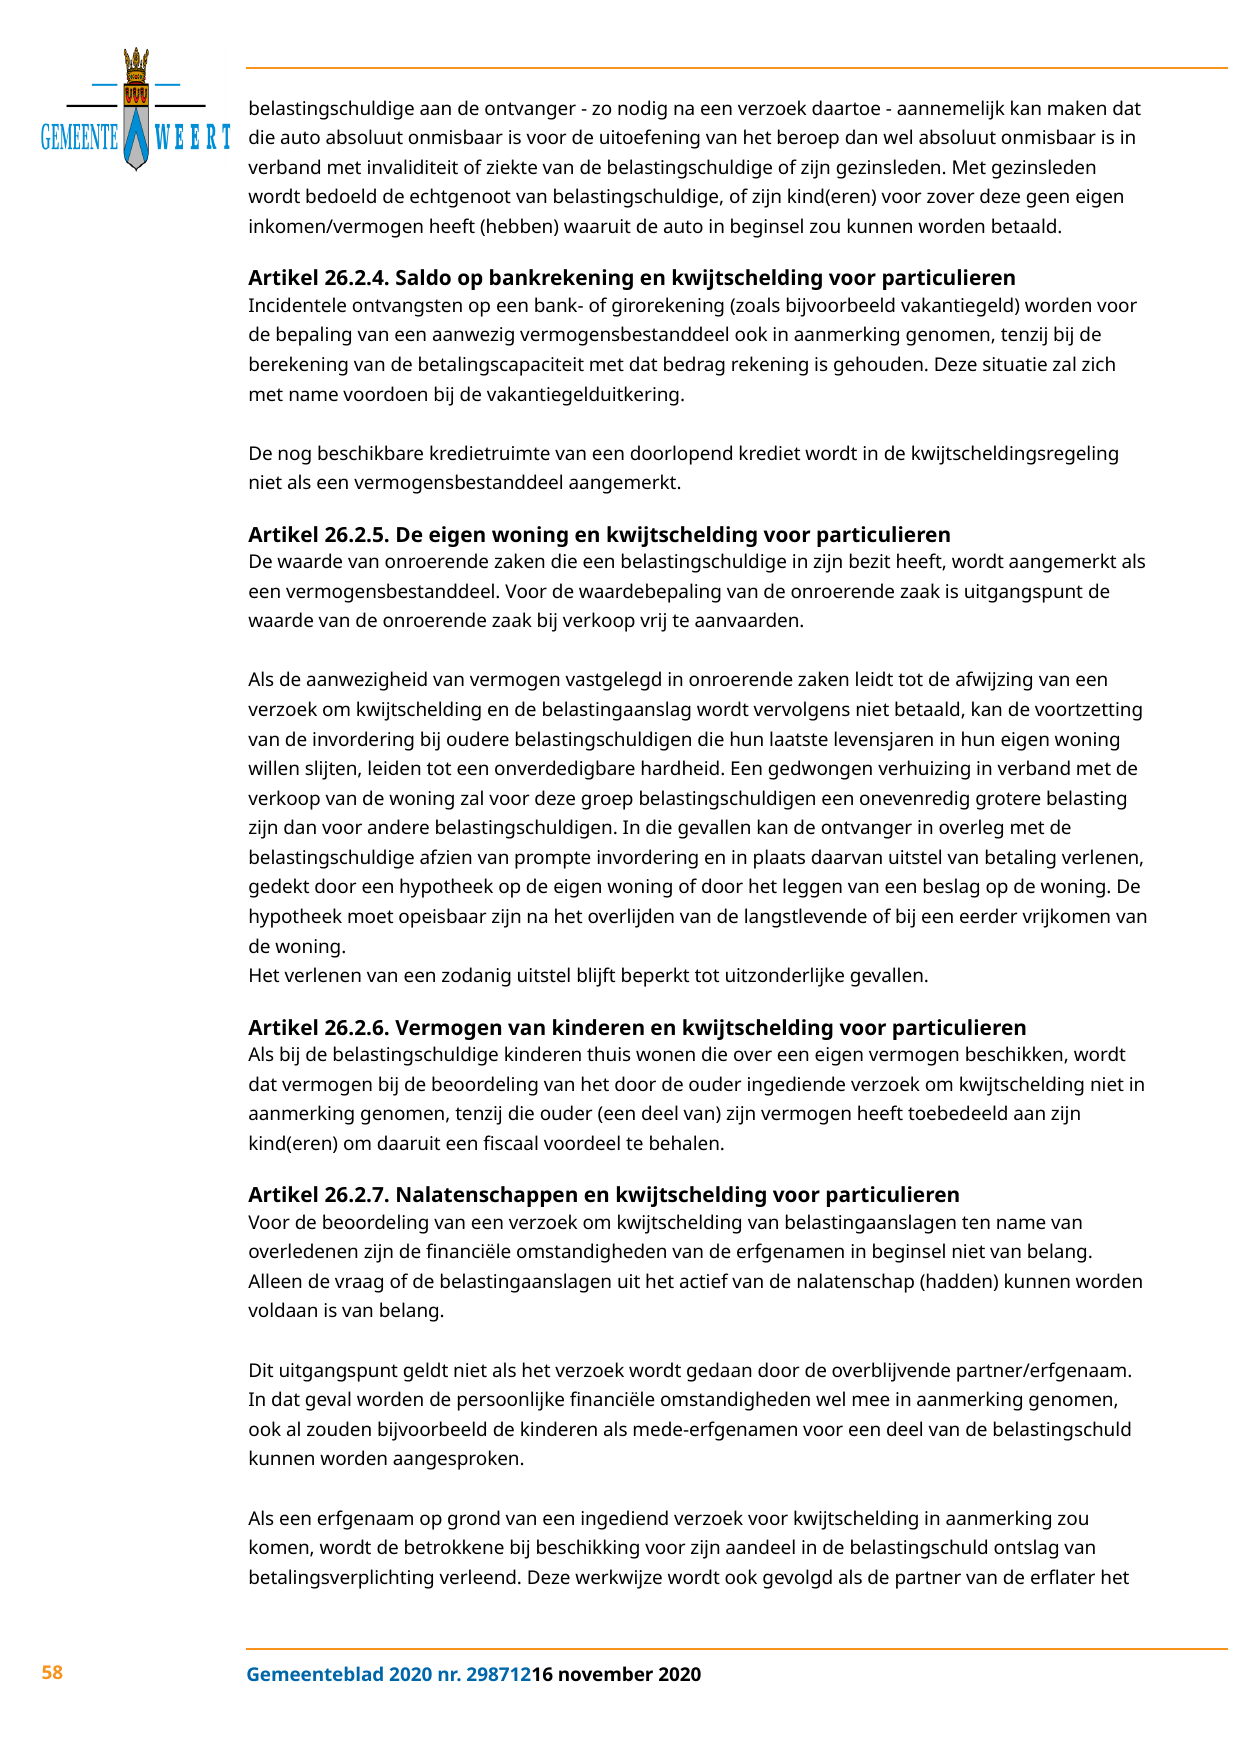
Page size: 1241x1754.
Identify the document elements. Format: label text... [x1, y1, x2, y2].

text Artikel 26.2.5. De eigen woning en kwijtschelding voor particulieren [248, 520, 1152, 548]
text Incidentele ontvangsten op een bank- of girorekening (zoals bijvoorbeeld vakantiegeld) worden voor de bepaling van een aanwezig vermogensbestanddeel ook in aanmerking genomen, tenzij bij de berekening van de betalingscapaciteit met dat bedrag rekening is gehouden. Deze situatie zal zich met name voordoen bij de vakantiegelduitkering. [248, 292, 1152, 406]
text Voor de beoordeling van een verzoek om kwijtschelding van belastingaanslagen ten name van overledenen zijn de financiële omstandigheden van de erfgenamen in beginsel niet van belang. Alleen de vraag of de belastingaanslagen uit het actief van de nalatenschap (hadden) kunnen worden voldaan is van belang. [248, 1209, 1152, 1323]
text De waarde van onroerende zaken die een belastingschuldige in zijn bezit heeft, wordt aangemerkt als een vermogensbestanddeel. Voor de waardebepaling van de onroerende zaak is uitgangspunt de waarde van de onroerende zaak bij verkoop vrij te aanvaarden. [248, 548, 1152, 633]
text Artikel 26.2.7. Nalatenschappen en kwijtschelding voor particulieren [248, 1181, 1152, 1209]
text belastingschuldige aan de ontvanger - zo nodig na een verzoek daartoe - aannemelijk kan maken dat die auto absoluut onmisbaar is voor de uitoefening van het beroep dan wel absoluut onmisbaar is in verband met invaliditeit of ziekte van de belastingschuldige of zijn gezinsleden. Met gezinsleden wordt bedoeld de echtgenoot van belastingschuldige, of zijn kind(eren) voor zover deze geen eigen inkomen/vermogen heeft (hebben) waaruit de auto in beginsel zou kunnen worden betaald. [248, 95, 1152, 239]
text Het verlenen van een zodanig uitstel blijft beperkt tot uitzonderlijke gevallen. [248, 962, 1152, 988]
text Als een erfgenaam op grond van een ingediend verzoek voor kwijtschelding in aanmerking zou komen, wordt de betrokkene bij beschikking voor zijn aandeel in de belastingschuld ontslag van betalingsverplichting verleend. Deze werkwijze wordt ook gevolgd als de partner van de erflater het [248, 1505, 1152, 1590]
text Artikel 26.2.6. Vermogen van kinderen en kwijtschelding voor particulieren [248, 1013, 1152, 1041]
picture [41, 47, 231, 172]
text Artikel 26.2.4. Saldo op bankrekening en kwijtschelding voor particulieren [248, 263, 1152, 292]
text Als de aanwezigheid van vermogen vastgelegd in onroerende zaken leidt tot de afwijzing van een verzoek om kwijtschelding en de belastingaanslag wordt vervolgens niet betaald, kan de voortzetting van de invordering bij oudere belastingschuldigen die hun laatste levensjaren in hun eigen woning willen slijten, leiden tot een onverdedigbare hardheid. Een gedwongen verhuizing in verband met de verkoop van de woning zal voor deze groep belastingschuldigen een onevenredig grotere belasting zijn dan voor andere belastingschuldigen. In die gevallen kan de ontvanger in overleg met de belastingschuldige afzien van prompte invordering en in plaats daarvan uitstel van betaling verlenen, gedekt door een hypotheek op de eigen woning of door het leggen van een beslag op de woning. De hypotheek moet opeisbaar zijn na het overlijden van de langstlevende of bij een eerder vrijkomen van de woning. [248, 667, 1152, 959]
text Dit uitgangspunt geldt niet als het verzoek wordt gedaan door de overblijvende partner/erfgenaam. In dat geval worden de persoonlijke financiële omstandigheden wel mee in aanmerking genomen, ook al zouden bijvoorbeeld de kinderen als mede-erfgenamen voor een deel van de belastingschuld kunnen worden aangesproken. [248, 1357, 1152, 1471]
text De nog beschikbare kredietruimte van een doorlopend krediet wordt in de kwijtscheldingsregeling niet als een vermogensbestanddeel aangemerkt. [248, 440, 1152, 495]
text Als bij de belastingschuldige kinderen thuis wonen die over een eigen vermogen beschikken, wordt dat vermogen bij de beoordeling van het door de ouder ingediende verzoek om kwijtschelding niet in aanmerking genomen, tenzij die ouder (een deel van) zijn vermogen heeft toebedeeld aan zijn kind(eren) om daaruit een fiscaal voordeel te behalen. [248, 1041, 1152, 1156]
